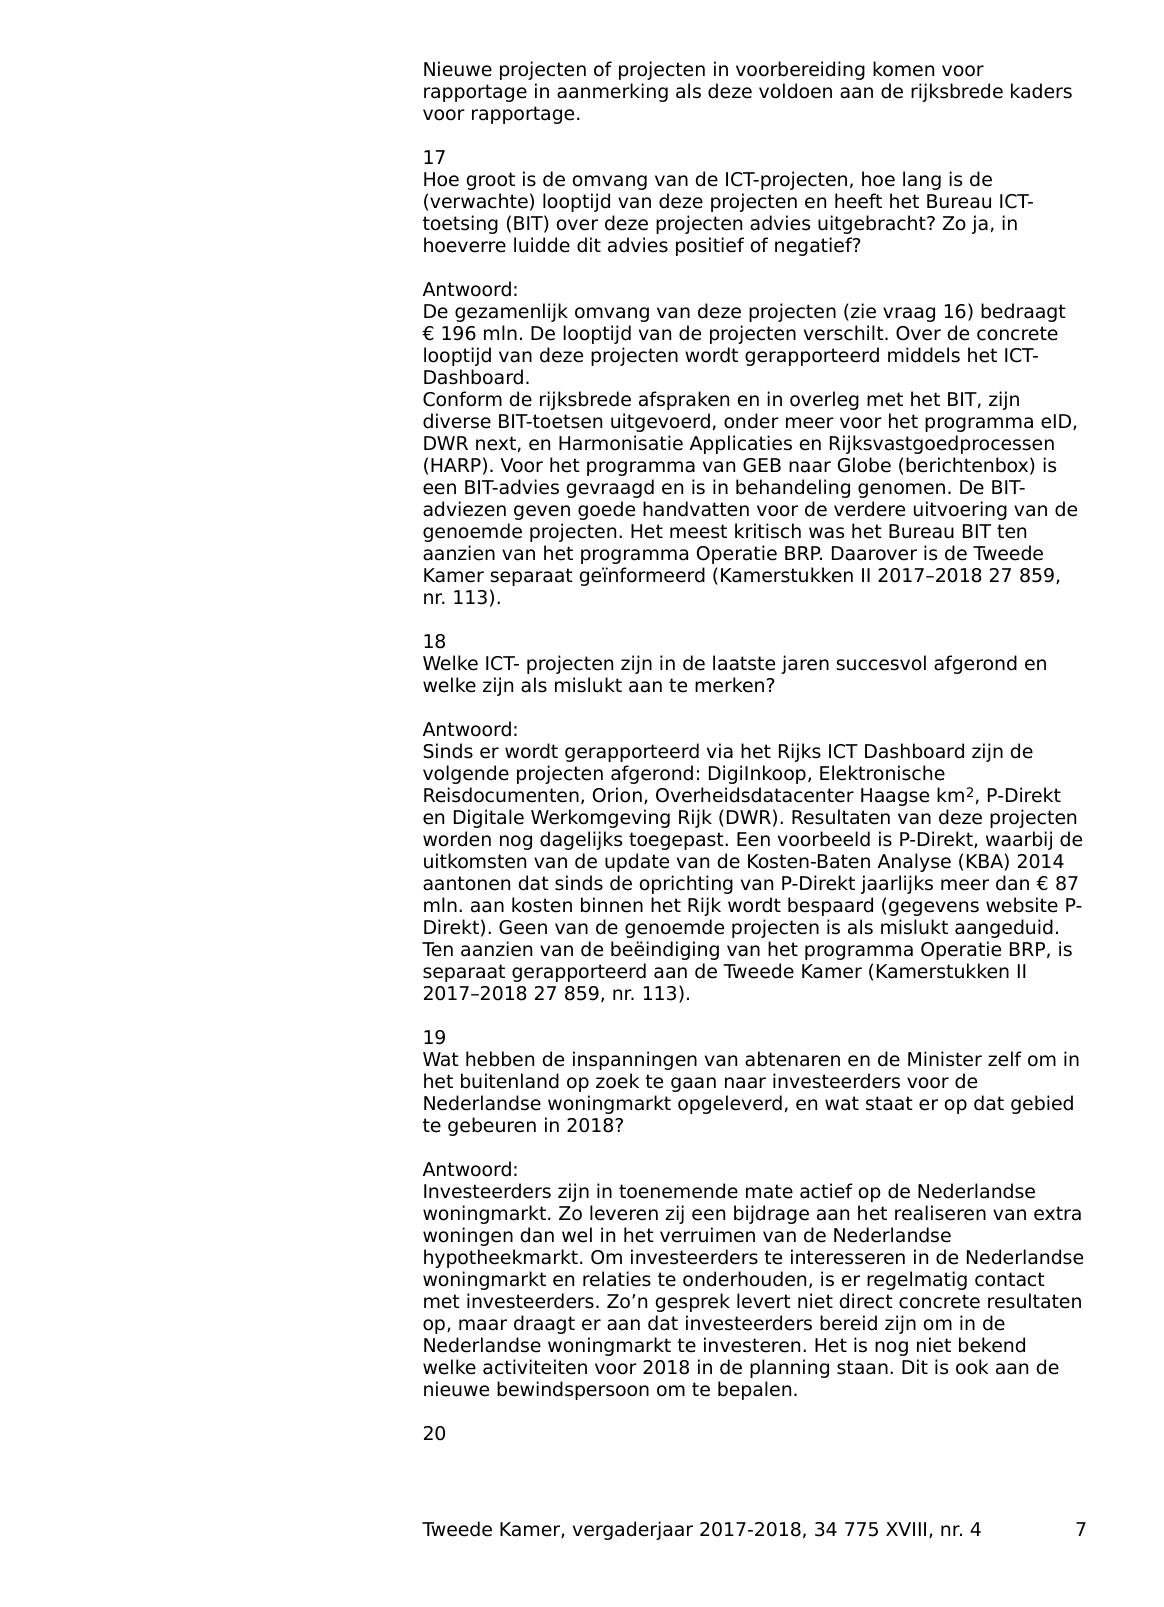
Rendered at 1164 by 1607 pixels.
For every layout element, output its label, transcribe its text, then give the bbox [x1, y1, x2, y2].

text De gezamenlijk omvang van deze projecten (zie vraag 16) bedraagt € 196 mln. De looptijd van de projecten verschilt. Over de concrete looptijd van deze projecten wordt gerapporteerd middels het ICT-Dashboard. [422, 301, 1087, 389]
text 18 [422, 631, 1087, 653]
text Sinds er wordt gerapporteerd via het Rijks ICT Dashboard zijn de volgende projecten afgerond: DigiInkoop, Elektronische Reisdocumenten, Orion, Overheidsdatacenter Haagse km2, P-Direkt en Digitale Werkomgeving Rijk (DWR). Resultaten van deze projecten worden nog dagelijks toegepast. Een voorbeeld is P-Direkt, waarbij de uitkomsten van de update van de Kosten-Baten Analyse (KBA) 2014 aantonen dat sinds de oprichting van P-Direkt jaarlijks meer dan € 87 mln. aan kosten binnen het Rijk wordt bespaard (gegevens website P-Direkt). Geen van de genoemde projecten is als mislukt aangeduid. Ten aanzien van de beëindiging van het programma Operatie BRP, is separaat gerapporteerd aan de Tweede Kamer (Kamerstukken II 2017–2018 27 859, nr. 113). [422, 741, 1087, 1005]
text Antwoord: [422, 1159, 1087, 1181]
text Hoe groot is de omvang van de ICT-projecten, hoe lang is de (verwachte) looptijd van deze projecten en heeft het Bureau ICT-toetsing (BIT) over deze projecten advies uitgebracht? Zo ja, in hoeverre luidde dit advies positief of negatief? [422, 169, 1087, 257]
text Investeerders zijn in toenemende mate actief op de Nederlandse woningmarkt. Zo leveren zij een bijdrage aan het realiseren van extra woningen dan wel in het verruimen van de Nederlandse hypotheekmarkt. Om investeerders te interesseren in de Nederlandse woningmarkt en relaties te onderhouden, is er regelmatig contact met investeerders. Zo’n gesprek levert niet direct concrete resultaten op, maar draagt er aan dat investeerders bereid zijn om in de Nederlandse woningmarkt te investeren. Het is nog niet bekend welke activiteiten voor 2018 in de planning staan. Dit is ook aan de nieuwe bewindspersoon om te bepalen. [422, 1181, 1087, 1401]
text Conform de rijksbrede afspraken en in overleg met het BIT, zijn diverse BIT-toetsen uitgevoerd, onder meer voor het programma eID, DWR next, en Harmonisatie Applicaties en Rijksvastgoedprocessen (HARP). Voor het programma van GEB naar Globe (berichtenbox) is een BIT-advies gevraagd en is in behandeling genomen. De BIT-adviezen geven goede handvatten voor de verdere uitvoering van de genoemde projecten. Het meest kritisch was het Bureau BIT ten aanzien van het programma Operatie BRP. Daarover is de Tweede Kamer separaat geïnformeerd (Kamerstukken II 2017–2018 27 859, nr. 113). [422, 389, 1087, 609]
text 19 [422, 1027, 1087, 1049]
text Antwoord: [422, 279, 1087, 301]
text Antwoord: [422, 719, 1087, 741]
text 20 [422, 1423, 1087, 1445]
text 17 [422, 147, 1087, 169]
text Welke ICT- projecten zijn in de laatste jaren succesvol afgerond en welke zijn als mislukt aan te merken? [422, 653, 1087, 697]
text Wat hebben de inspanningen van abtenaren en de Minister zelf om in het buitenland op zoek te gaan naar investeerders voor de Nederlandse woningmarkt opgeleverd, en wat staat er op dat gebied te gebeuren in 2018? [422, 1049, 1087, 1137]
text Nieuwe projecten of projecten in voorbereiding komen voor rapportage in aanmerking als deze voldoen aan de rijksbrede kaders voor rapportage. [422, 59, 1087, 125]
